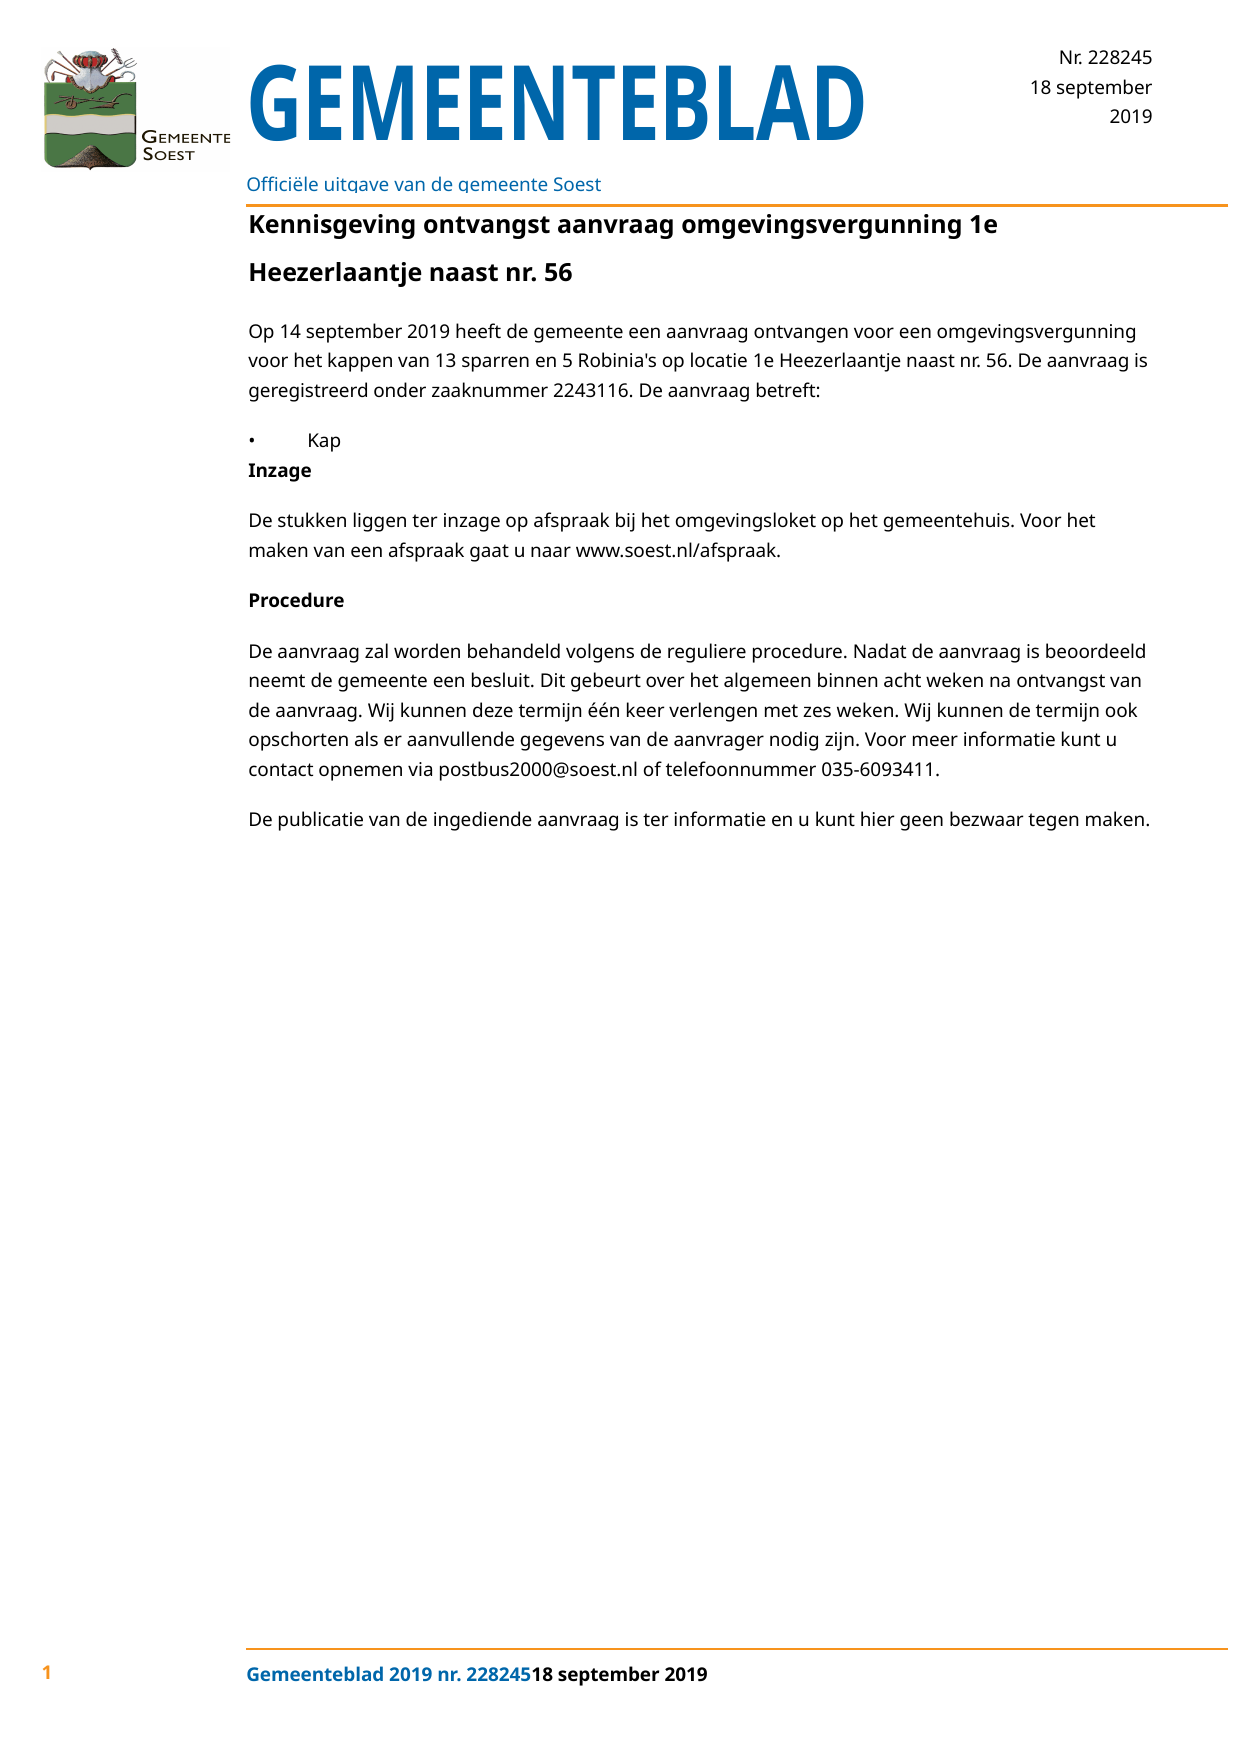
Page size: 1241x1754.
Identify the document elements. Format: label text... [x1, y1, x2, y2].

text Kennisgeving ontvangst aanvraag omgevingsvergunning 1e Heezerlaantje naast nr. 56 [248, 207, 1152, 288]
text De stukken liggen ter inzage op afspraak bij het omgevingsloket op het gemeentehuis. Voor het maken van een afspraak gaat u naar www.soest.nl/afspraak. [248, 507, 1152, 563]
text Op 14 september 2019 heeft de gemeente een aanvraag ontvangen voor een omgevingsvergunning voor het kappen van 13 sparren en 5 Robinia's op locatie 1e Heezerlaantje naast nr. 56. De aanvraag is geregistreerd onder zaaknummer 2243116. De aanvraag betreft: [248, 318, 1152, 403]
list Kap [248, 427, 1152, 453]
text Inzage [248, 457, 1152, 483]
picture [41, 47, 231, 172]
text De aanvraag zal worden behandeld volgens de reguliere procedure. Nadat de aanvraag is beoordeeld neemt de gemeente een besluit. Dit gebeurt over het algemeen binnen acht weken na ontvangst van de aanvraag. Wij kunnen deze termijn één keer verlengen met zes weken. Wij kunnen de termijn ook opschorten als er aanvullende gegevens van de aanvrager nodig zijn. Voor meer informatie kunt u contact opnemen via postbus2000@soest.nl of telefoonnummer 035-6093411. [248, 638, 1152, 782]
text Procedure [248, 587, 1152, 613]
text De publicatie van de ingediende aanvraag is ter informatie en u kunt hier geen bezwaar tegen maken. [248, 807, 1152, 832]
